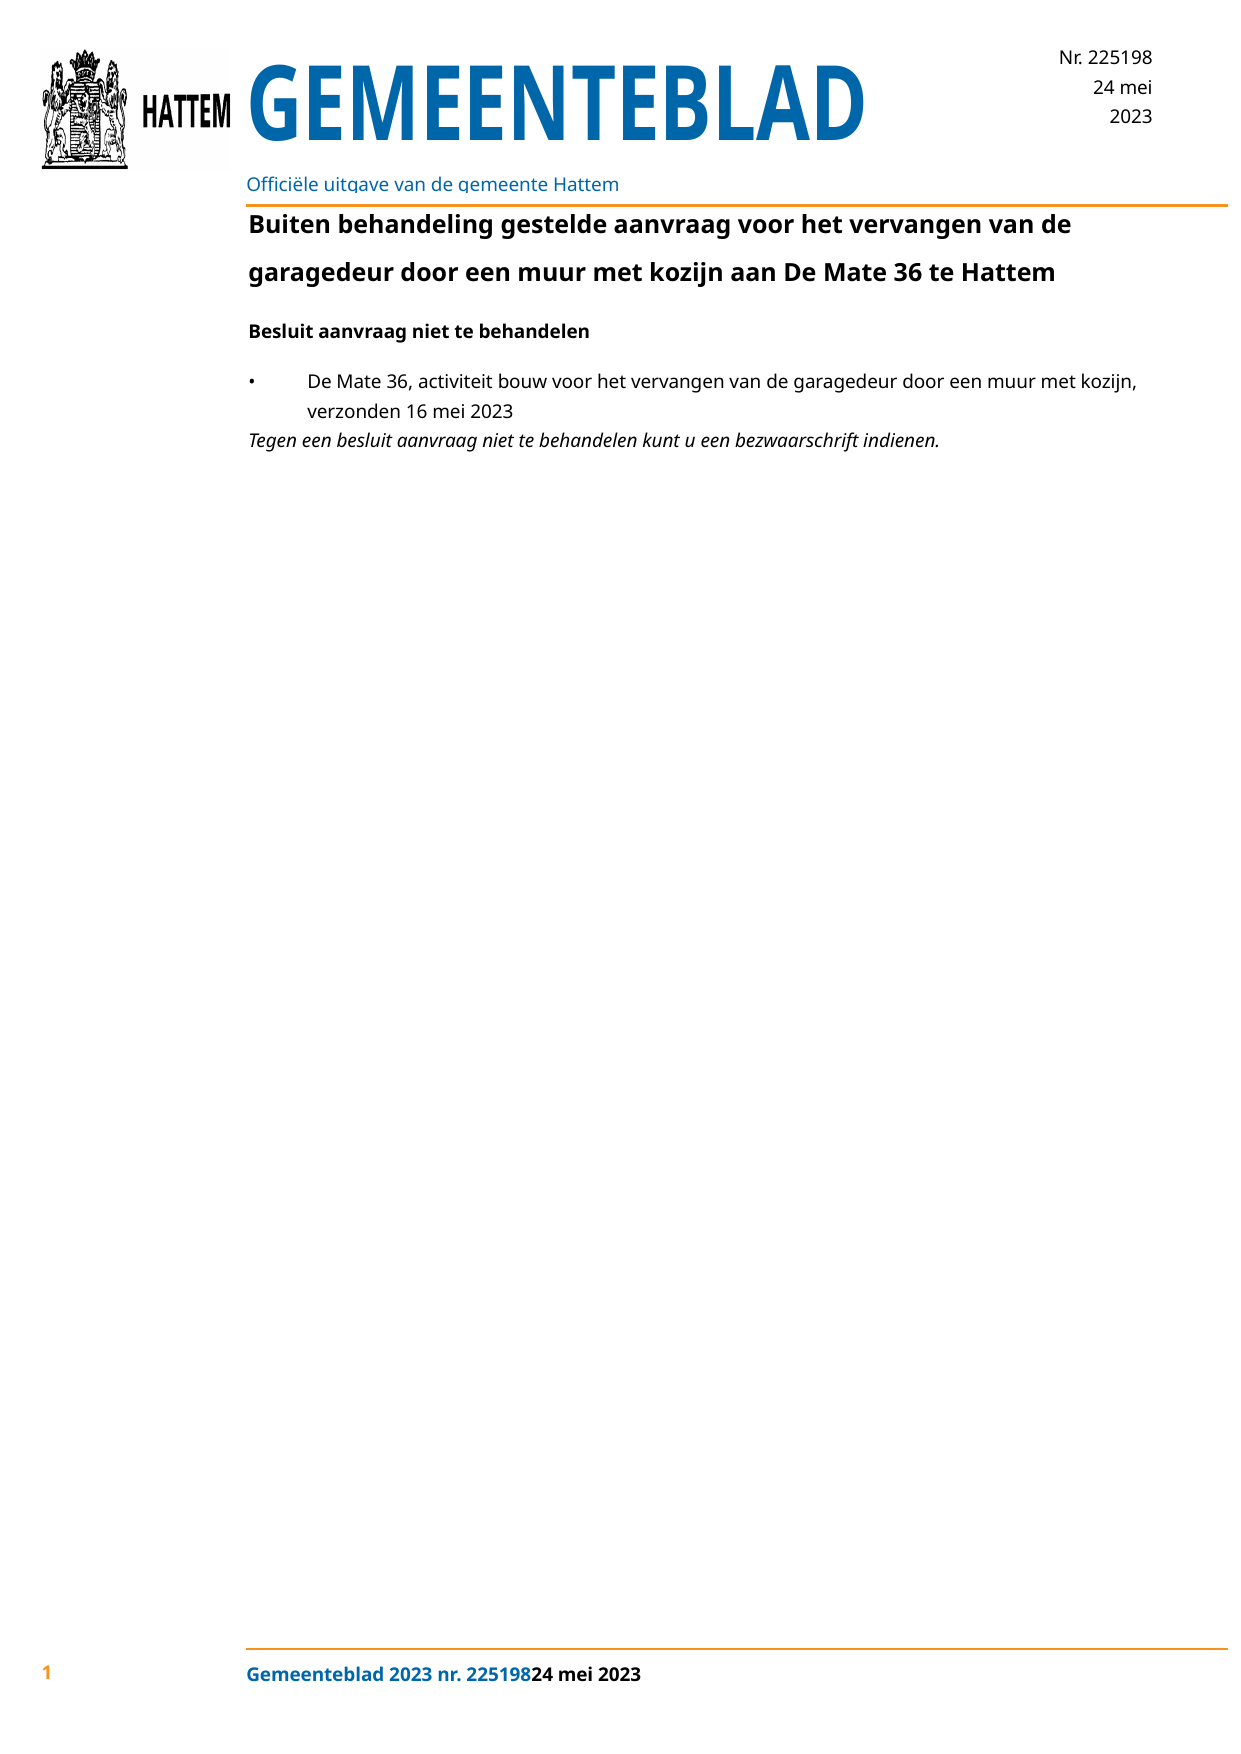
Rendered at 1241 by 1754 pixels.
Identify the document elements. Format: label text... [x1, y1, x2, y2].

picture [41, 47, 231, 172]
text Tegen een besluit aanvraag niet te behandelen kunt u een bezwaarschrift indienen. [248, 427, 1152, 453]
text Besluit aanvraag niet te behandelen [248, 318, 1152, 344]
list De Mate 36, activiteit bouw voor het vervangen van de garagedeur door een muur met kozijn, verzonden 16 mei 2023 [248, 368, 1152, 424]
text Buiten behandeling gestelde aanvraag voor het vervangen van de garagedeur door een muur met kozijn aan De Mate 36 te Hattem [248, 207, 1152, 288]
